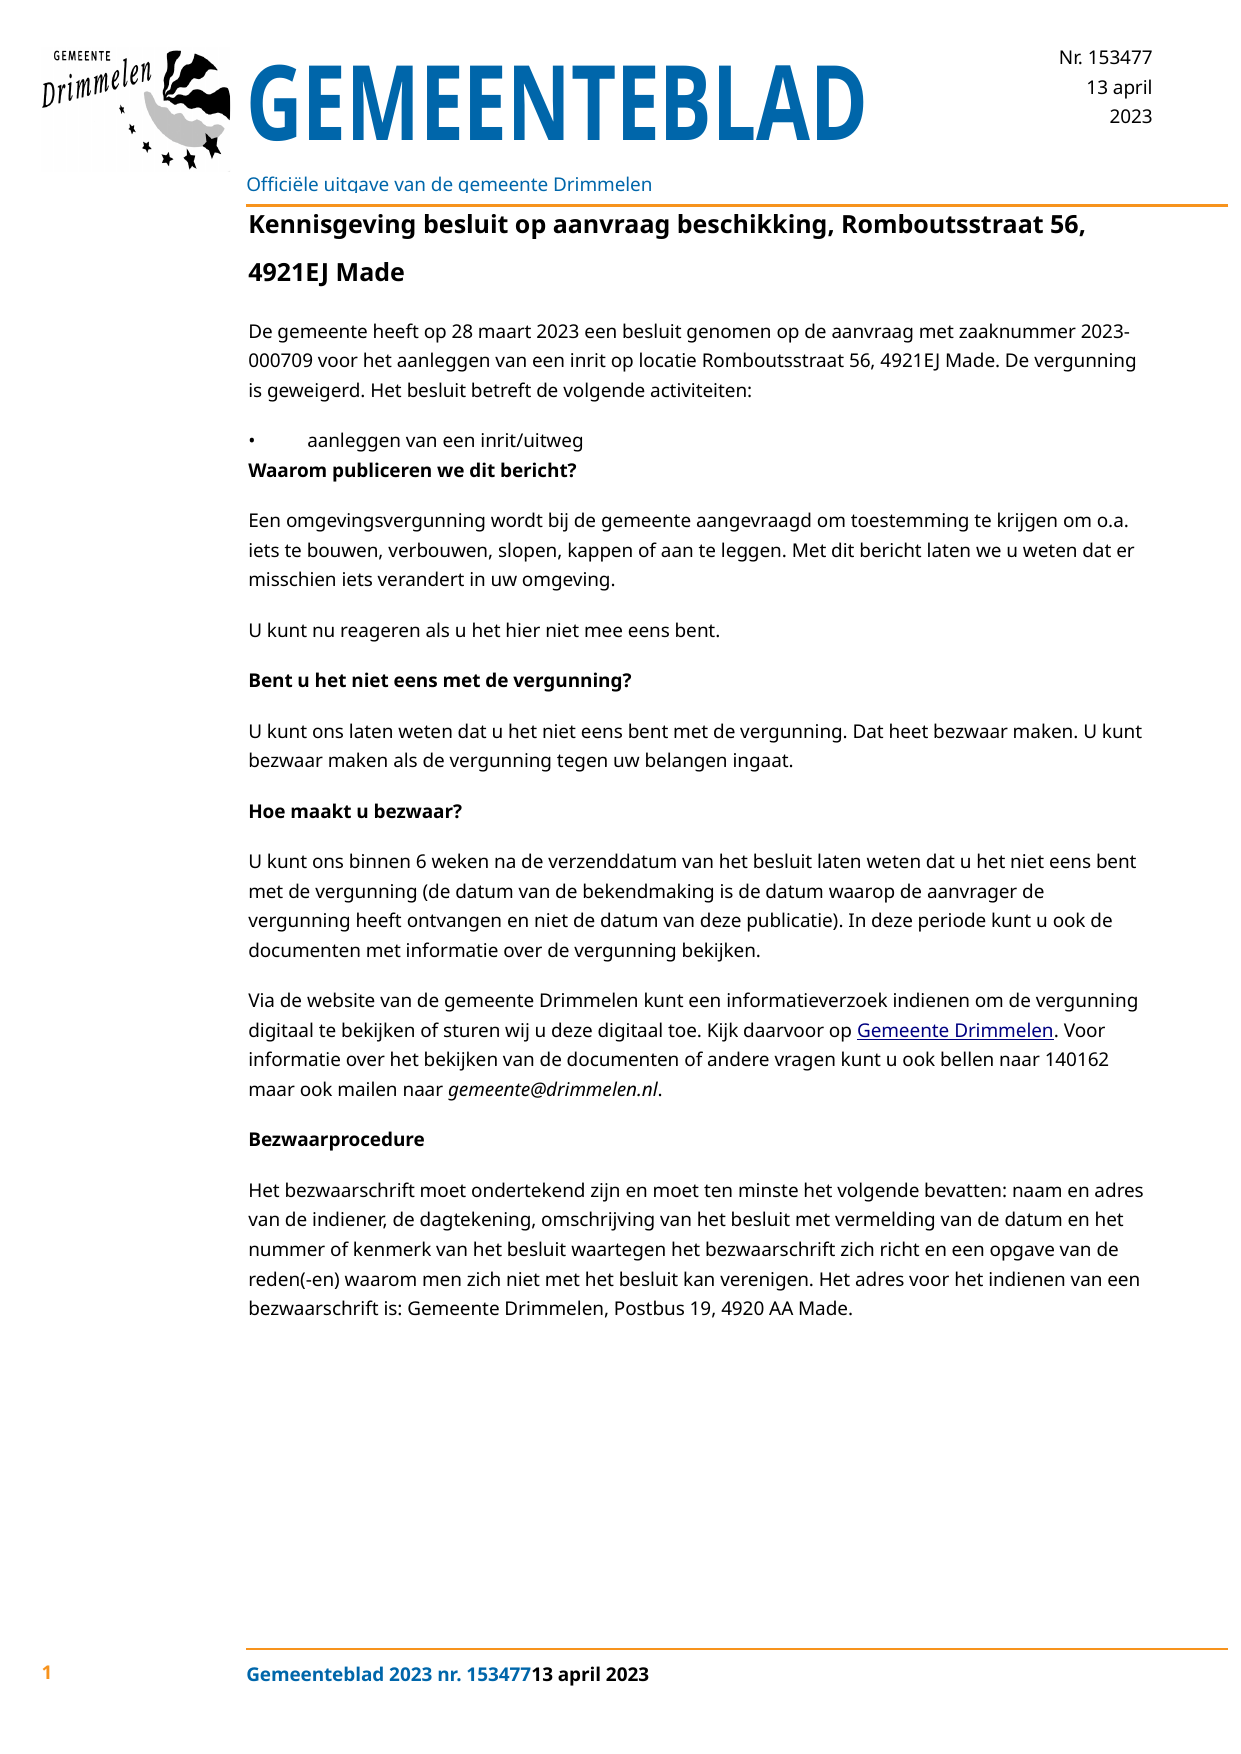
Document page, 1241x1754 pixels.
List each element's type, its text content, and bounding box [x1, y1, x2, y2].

text U kunt nu reageren als u het hier niet mee eens bent. [248, 617, 1152, 643]
picture [41, 47, 231, 172]
text Kennisgeving besluit op aanvraag beschikking, Romboutsstraat 56, 4921EJ Made [248, 207, 1152, 288]
text U kunt ons binnen 6 weken na de verzenddatum van het besluit laten weten dat u het niet eens bent met de vergunning (de datum van de bekendmaking is de datum waarop de aanvrager de vergunning heeft ontvangen en niet de datum van deze publicatie). In deze periode kunt u ook de documenten met informatie over de vergunning bekijken. [248, 848, 1152, 963]
text Bent u het niet eens met de vergunning? [248, 667, 1152, 693]
text Bezwaarprocedure [248, 1127, 1152, 1152]
text Waarom publiceren we dit bericht? [248, 457, 1152, 483]
text Een omgevingsvergunning wordt bij de gemeente aangevraagd om toestemming te krijgen om o.a. iets te bouwen, verbouwen, slopen, kappen of aan te leggen. Met dit bericht laten we u weten dat er misschien iets verandert in uw omgeving. [248, 507, 1152, 592]
text De gemeente heeft op 28 maart 2023 een besluit genomen op de aanvraag met zaaknummer 2023-000709 voor het aanleggen van een inrit op locatie Romboutsstraat 56, 4921EJ Made. De vergunning is geweigerd. Het besluit betreft de volgende activiteiten: [248, 318, 1152, 403]
list aanleggen van een inrit/uitweg [248, 427, 1152, 453]
text Het bezwaarschrift moet ondertekend zijn en moet ten minste het volgende bevatten: naam en adres van de indiener, de dagtekening, omschrijving van het besluit met vermelding van de datum en het nummer of kenmerk van het besluit waartegen het bezwaarschrift zich richt en een opgave van de reden(-en) waarom men zich niet met het besluit kan verenigen. Het adres voor het indienen van een bezwaarschrift is: Gemeente Drimmelen, Postbus 19, 4920 AA Made. [248, 1177, 1152, 1321]
text Hoe maakt u bezwaar? [248, 798, 1152, 824]
text Via de website van de gemeente Drimmelen kunt een informatieverzoek indienen om de vergunning digitaal te bekijken of sturen wij u deze digitaal toe. Kijk daarvoor op Gemeente Drimmelen. Voor informatie over het bekijken van de documenten of andere vragen kunt u ook bellen naar 140162 maar ook mailen naar gemeente@drimmelen.nl. [248, 987, 1152, 1102]
text U kunt ons laten weten dat u het niet eens bent met de vergunning. Dat heet bezwaar maken. U kunt bezwaar maken als de vergunning tegen uw belangen ingaat. [248, 718, 1152, 773]
